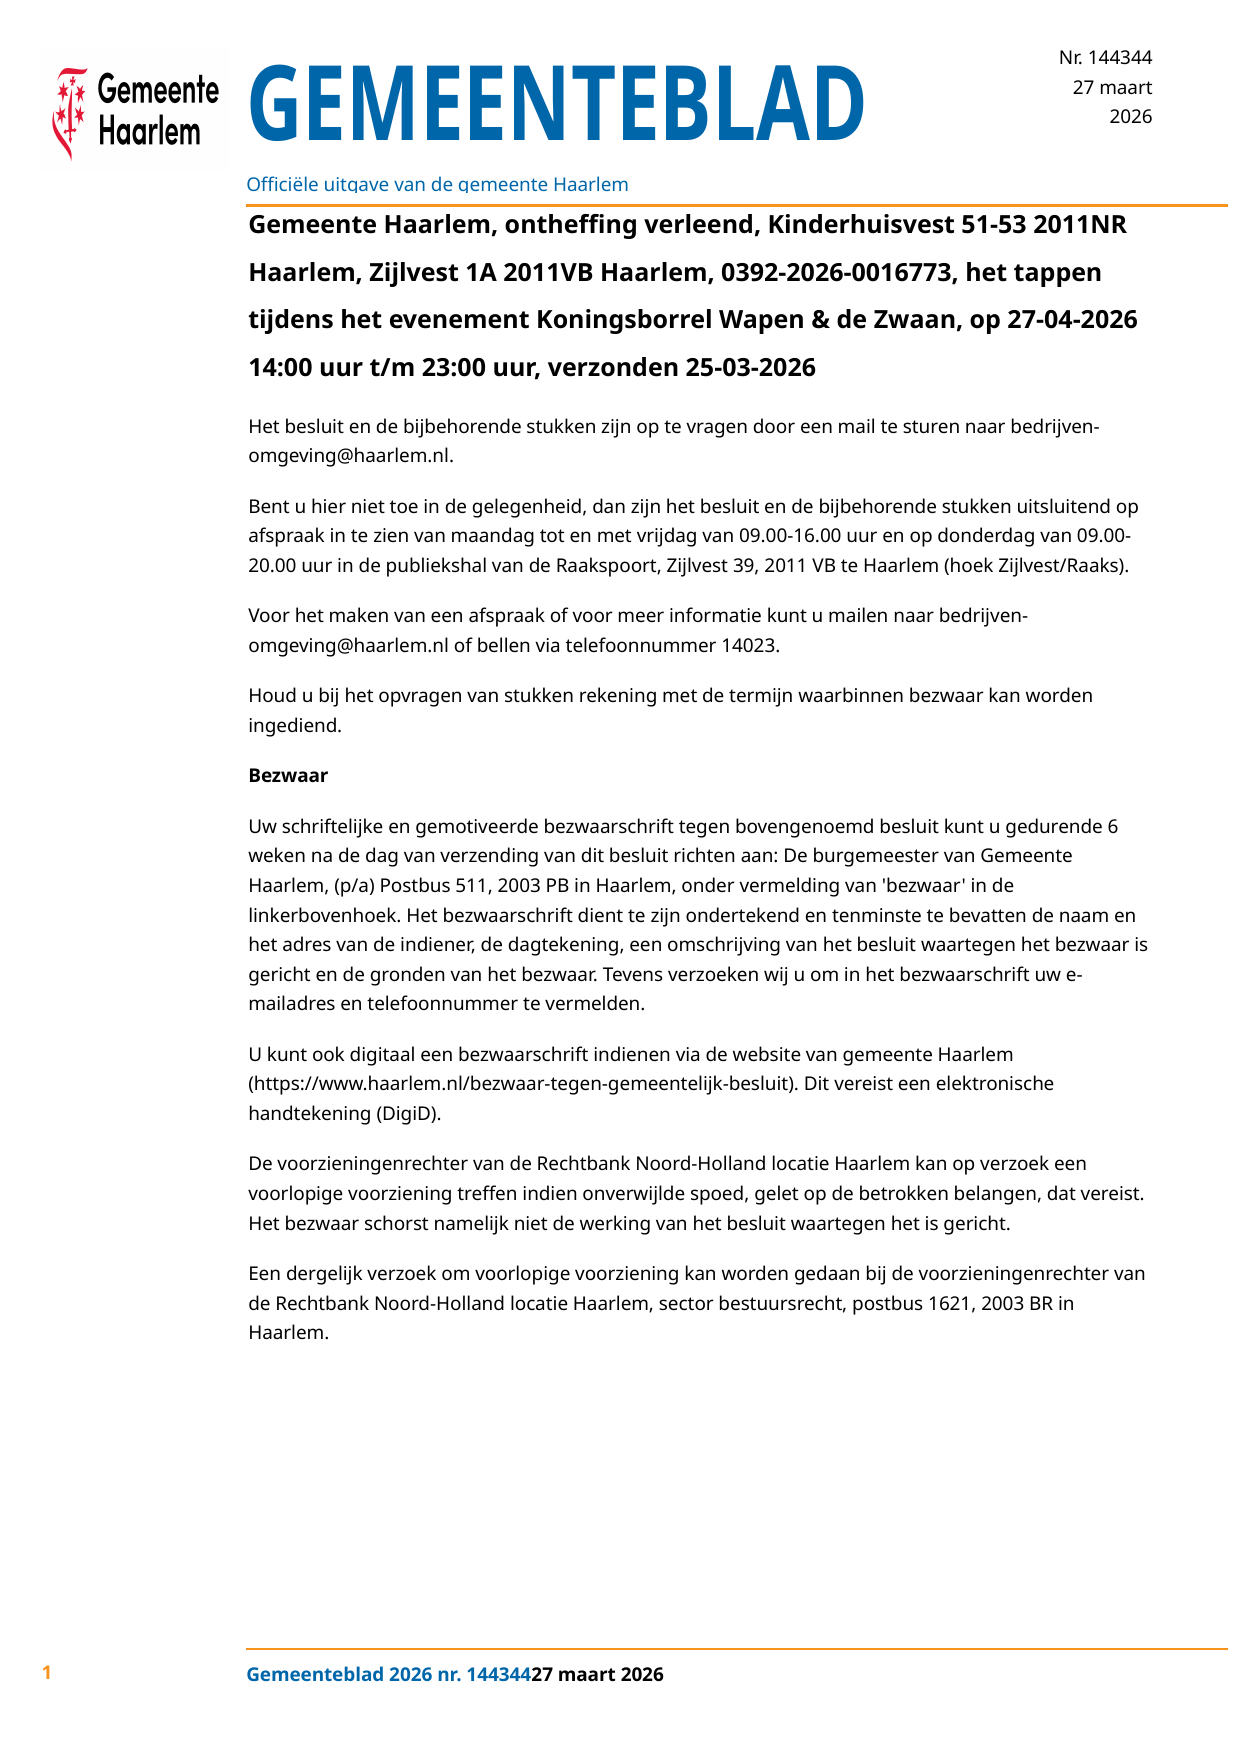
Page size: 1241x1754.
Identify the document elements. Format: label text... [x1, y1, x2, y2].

text Het besluit en de bijbehorende stukken zijn op te vragen door een mail te sturen naar bedrijven-omgeving@haarlem.nl. [248, 413, 1152, 468]
text Bent u hier niet toe in de gelegenheid, dan zijn het besluit en de bijbehorende stukken uitsluitend op afspraak in te zien van maandag tot en met vrijdag van 09.00-16.00 uur en op donderdag van 09.00-20.00 uur in de publiekshal van de Raakspoort, Zijlvest 39, 2011 VB te Haarlem (hoek Zijlvest/Raaks). [248, 493, 1152, 578]
text Gemeente Haarlem, ontheffing verleend, Kinderhuisvest 51-53 2011NR Haarlem, Zijlvest 1A 2011VB Haarlem, 0392-2026-0016773, het tappen tijdens het evenement Koningsborrel Wapen & de Zwaan, op 27-04-2026 14:00 uur t/m 23:00 uur, verzonden 25-03-2026 [248, 207, 1152, 384]
text Houd u bij het opvragen van stukken rekening met de termijn waarbinnen bezwaar kan worden ingediend. [248, 683, 1152, 738]
text Bezwaar [248, 763, 1152, 788]
picture [41, 47, 231, 172]
text U kunt ook digitaal een bezwaarschrift indienen via de website van gemeente Haarlem (https://www.haarlem.nl/bezwaar-tegen-gemeentelijk-besluit). Dit vereist een elektronische handtekening (DigiD). [248, 1041, 1152, 1126]
text De voorzieningenrechter van de Rechtbank Noord-Holland locatie Haarlem kan op verzoek een voorlopige voorziening treffen indien onverwijlde spoed, gelet op de betrokken belangen, dat vereist. Het bezwaar schorst namelijk niet de werking van het besluit waartegen het is gericht. [248, 1151, 1152, 1236]
text Voor het maken van een afspraak of voor meer informatie kunt u mailen naar bedrijven-omgeving@haarlem.nl of bellen via telefoonnummer 14023. [248, 603, 1152, 658]
text Een dergelijk verzoek om voorlopige voorziening kan worden gedaan bij de voorzieningenrechter van de Rechtbank Noord-Holland locatie Haarlem, sector bestuursrecht, postbus 1621, 2003 BR in Haarlem. [248, 1260, 1152, 1345]
text Uw schriftelijke en gemotiveerde bezwaarschrift tegen bovengenoemd besluit kunt u gedurende 6 weken na de dag van verzending van dit besluit richten aan: De burgemeester van Gemeente Haarlem, (p/a) Postbus 511, 2003 PB in Haarlem, onder vermelding van 'bezwaar' in de linkerbovenhoek. Het bezwaarschrift dient te zijn ondertekend en tenminste te bevatten de naam en het adres van de indiener, de dagtekening, een omschrijving van het besluit waartegen het bezwaar is gericht en de gronden van het bezwaar. Tevens verzoeken wij u om in het bezwaarschrift uw e-mailadres en telefoonnummer te vermelden. [248, 813, 1152, 1016]
